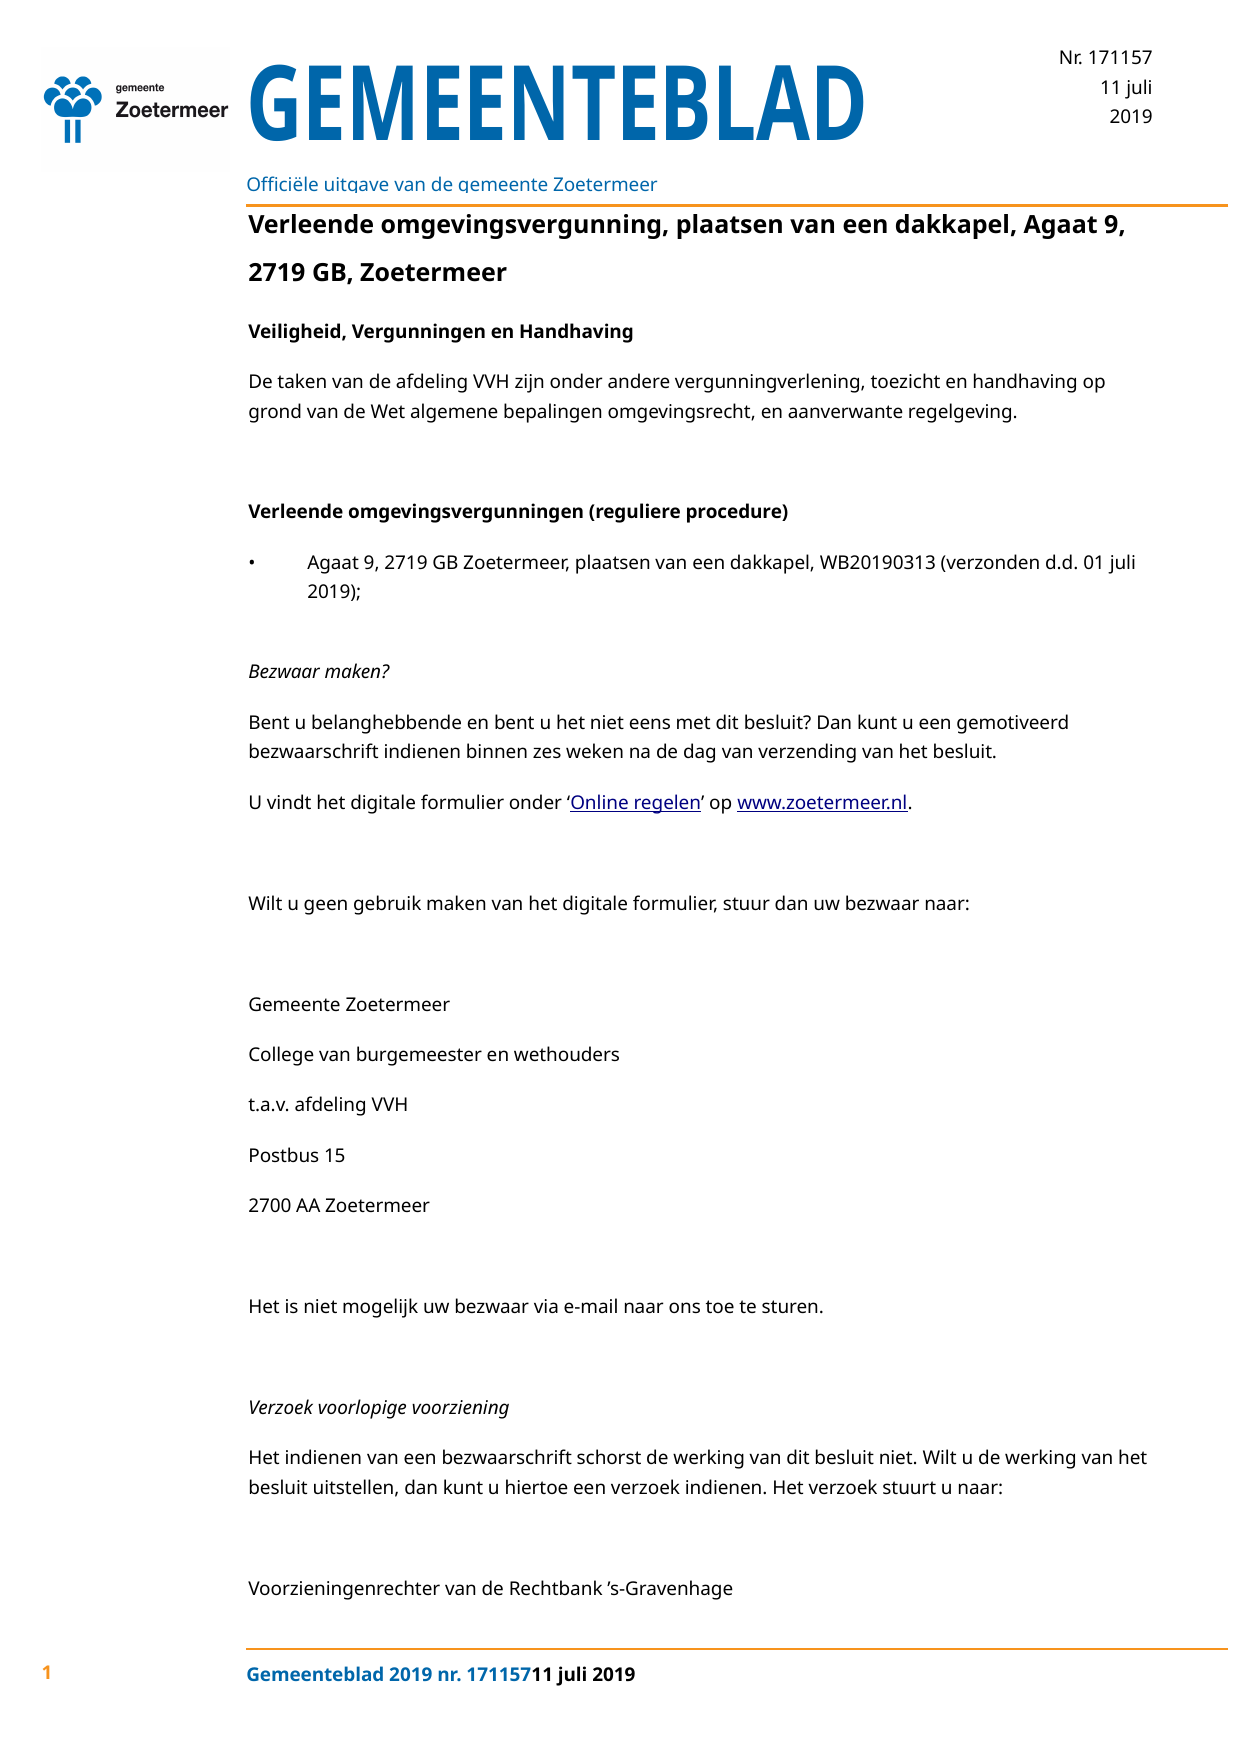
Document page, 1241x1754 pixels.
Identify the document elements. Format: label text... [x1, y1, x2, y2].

text Verleende omgevingsvergunningen (reguliere procedure) [248, 499, 1152, 524]
text Verzoek voorlopige voorziening [248, 1394, 1152, 1420]
text 2700 AA Zoetermeer [248, 1192, 1152, 1218]
text Bent u belanghebbende en bent u het niet eens met dit besluit? Dan kunt u een gemotiveerd bezwaarschrift indienen binnen zes weken na de dag van verzending van het besluit. [248, 709, 1152, 764]
text t.a.v. afdeling VVH [248, 1092, 1152, 1117]
text De taken van de afdeling VVH zijn onder andere vergunningverlening, toezicht en handhaving op grond van de Wet algemene bepalingen omgevingsrecht, en aanverwante regelgeving. [248, 368, 1152, 424]
text Bezwaar maken? [248, 659, 1152, 684]
list Agaat 9, 2719 GB Zoetermeer, plaatsen van een dakkapel, WB20190313 (verzonden d.d. 01 juli 2019); [248, 549, 1152, 604]
text Postbus 15 [248, 1142, 1152, 1168]
text Veiligheid, Vergunningen en Handhaving [248, 318, 1152, 344]
text Het indienen van een bezwaarschrift schorst de werking van dit besluit niet. Wilt u de werking van het besluit uitstellen, dan kunt u hiertoe een verzoek indienen. Het verzoek stuurt u naar: [248, 1444, 1152, 1500]
text Gemeente Zoetermeer [248, 991, 1152, 1017]
text College van burgemeester en wethouders [248, 1041, 1152, 1067]
text U vindt het digitale formulier onder ‘Online regelen’ op www.zoetermeer.nl. [248, 789, 1152, 815]
text Voorzieningenrechter van de Rechtbank ’s-Gravenhage [248, 1575, 1152, 1601]
text Verleende omgevingsvergunning, plaatsen van een dakkapel, Agaat 9, 2719 GB, Zoetermeer [248, 207, 1152, 288]
picture [41, 47, 231, 172]
text Wilt u geen gebruik maken van het digitale formulier, stuur dan uw bezwaar naar: [248, 890, 1152, 916]
text Het is niet mogelijk uw bezwaar via e-mail naar ons toe te sturen. [248, 1293, 1152, 1319]
